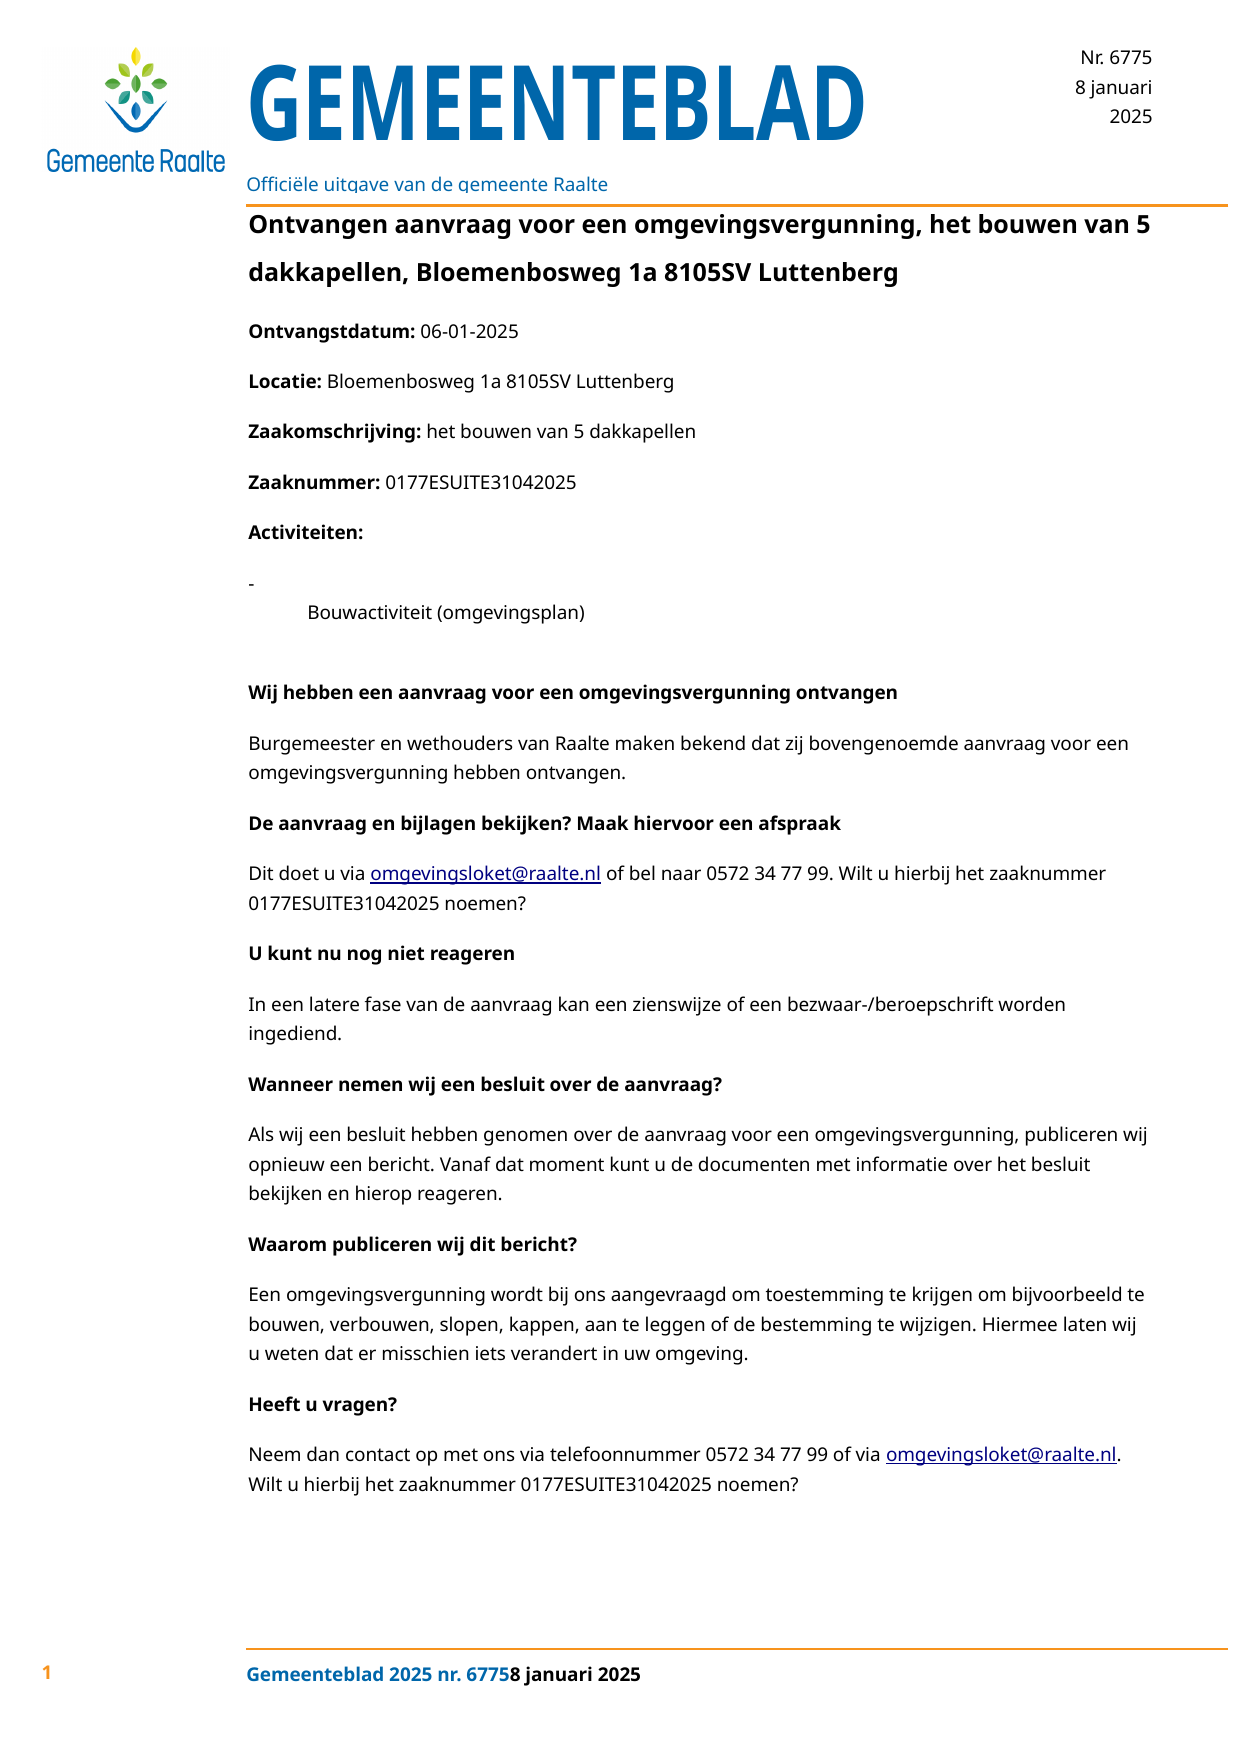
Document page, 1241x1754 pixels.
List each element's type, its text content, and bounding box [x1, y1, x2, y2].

text De aanvraag en bijlagen bekijken? Maak hiervoor een afspraak [248, 810, 1152, 836]
list Bouwactiviteit (omgevingsplan) [248, 599, 1152, 625]
text Dit doet u via omgevingsloket@raalte.nl of bel naar 0572 34 77 99. Wilt u hierbij het zaaknummer 0177ESUITE31042025 noemen? [248, 860, 1152, 916]
text In een latere fase van de aanvraag kan een zienswijze of een bezwaar-/beroepschrift worden ingediend. [248, 991, 1152, 1046]
text Ontvangen aanvraag voor een omgevingsvergunning, het bouwen van 5 dakkapellen, Bloemenbosweg 1a 8105SV Luttenberg [248, 207, 1152, 288]
text Zaakomschrijving: het bouwen van 5 dakkapellen [248, 419, 1152, 444]
text Waarom publiceren wij dit bericht? [248, 1231, 1152, 1257]
text Neem dan contact op met ons via telefoonnummer 0572 34 77 99 of via omgevingsloket@raalte.nl. Wilt u hierbij het zaaknummer 0177ESUITE31042025 noemen? [248, 1441, 1152, 1497]
text Heeft u vragen? [248, 1391, 1152, 1417]
text Wij hebben een aanvraag voor een omgevingsvergunning ontvangen [248, 679, 1152, 705]
text Activiteiten: [248, 519, 1152, 545]
text Wanneer nemen wij een besluit over de aanvraag? [248, 1071, 1152, 1097]
text Burgemeester en wethouders van Raalte maken bekend dat zij bovengenoemde aanvraag voor een omgevingsvergunning hebben ontvangen. [248, 730, 1152, 785]
text Een omgevingsvergunning wordt bij ons aangevraagd om toestemming te krijgen om bijvoorbeeld te bouwen, verbouwen, slopen, kappen, aan te leggen of de bestemming te wijzigen. Hiermee laten wij u weten dat er misschien iets verandert in uw omgeving. [248, 1281, 1152, 1366]
picture [41, 47, 231, 172]
text Als wij een besluit hebben genomen over de aanvraag voor een omgevingsvergunning, publiceren wij opnieuw een bericht. Vanaf dat moment kunt u de documenten met informatie over het besluit bekijken en hierop reageren. [248, 1121, 1152, 1206]
text U kunt nu nog niet reageren [248, 940, 1152, 966]
text Locatie: Bloemenbosweg 1a 8105SV Luttenberg [248, 368, 1152, 394]
text Zaaknummer: 0177ESUITE31042025 [248, 469, 1152, 495]
text Ontvangstdatum: 06-01-2025 [248, 318, 1152, 344]
